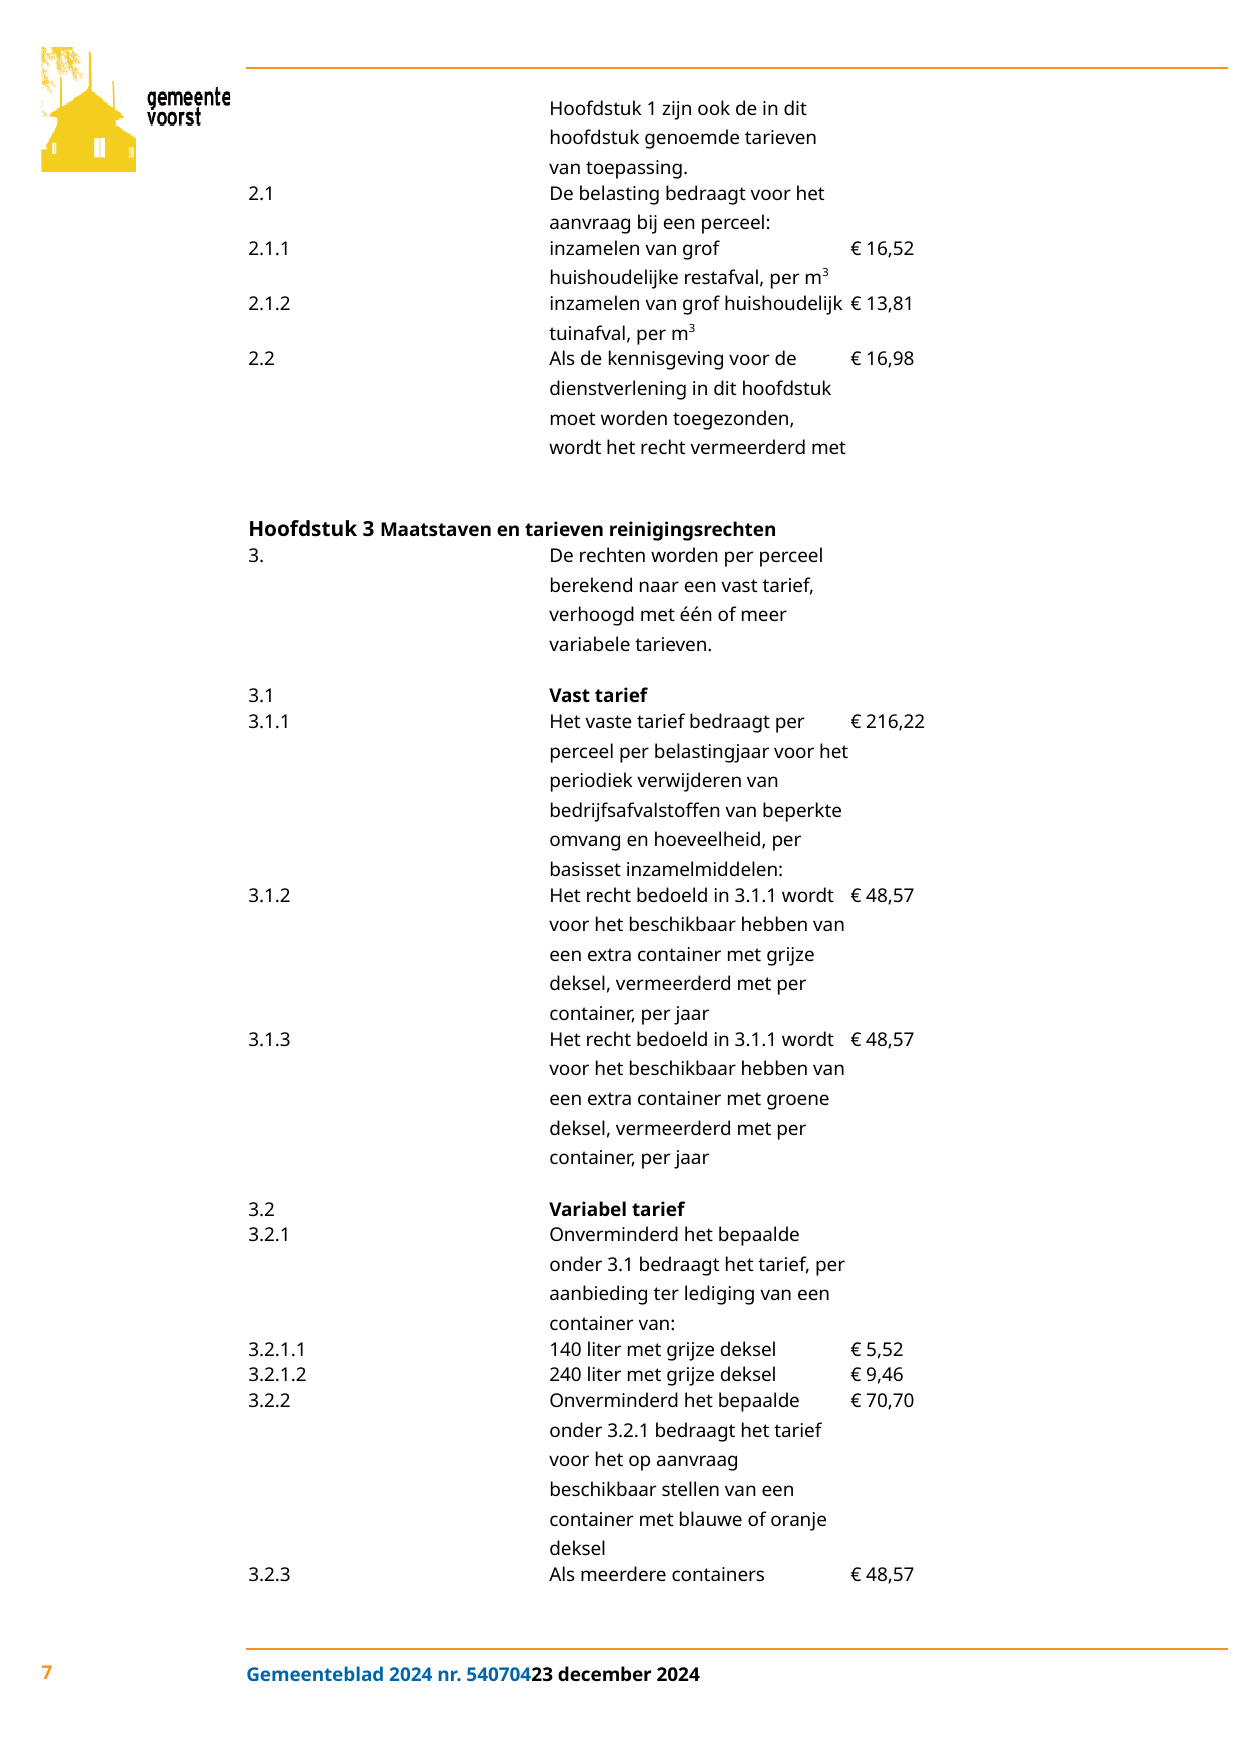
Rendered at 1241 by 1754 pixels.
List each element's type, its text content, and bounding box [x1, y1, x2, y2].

table_header [850, 542, 1152, 657]
table_cell 240 liter met grijze deksel [549, 1362, 850, 1387]
table_cell € 16,52 [850, 235, 1152, 290]
table_cell € 5,52 [850, 1336, 1152, 1362]
table_cell [549, 657, 850, 682]
table_cell Het recht bedoeld in 3.1.1 wordt voor het beschikbaar hebben van een extra container met grijze deksel, vermeerderd met per container, per jaar [549, 882, 850, 1026]
table_header [850, 95, 1152, 180]
table_header 3. [248, 542, 549, 657]
table_cell 3.2.2 [248, 1388, 549, 1561]
table_cell Onverminderd het bepaalde onder 3.1 bedraagt het tarief, per aanbieding ter lediging van een container van: [549, 1221, 850, 1336]
table_header Hoofdstuk 1 zijn ook de in dit hoofdstuk genoemde tarieven van toepassing. [549, 95, 850, 180]
table_cell inzamelen van grof huishoudelijk tuinafval, per m3 [549, 290, 850, 346]
table_cell [850, 1221, 1152, 1336]
table_cell Variabel tarief [549, 1196, 850, 1221]
table_cell € 70,70 [850, 1388, 1152, 1561]
table_cell 2.2 [248, 346, 549, 460]
table_header De rechten worden per perceel berekend naar een vast tarief, verhoogd met één of meer variabele tarieven. [549, 542, 850, 657]
table_cell Vast tarief [549, 683, 850, 708]
table_cell € 48,57 [850, 1561, 1152, 1587]
table_cell Het recht bedoeld in 3.1.1 wordt voor het beschikbaar hebben van een extra container met groene deksel, vermeerderd met per container, per jaar [549, 1026, 850, 1170]
table_cell € 9,46 [850, 1362, 1152, 1387]
table_cell 140 liter met grijze deksel [549, 1336, 850, 1362]
table_cell 2.1.1 [248, 235, 549, 290]
table_cell [850, 1196, 1152, 1221]
table_cell inzamelen van grof huishoudelijke restafval, per m3 [549, 235, 850, 290]
table_cell 3.1.2 [248, 882, 549, 1026]
table_cell [850, 1170, 1152, 1196]
table_header 3.1.1 [248, 708, 549, 882]
table_header € 216,22 [850, 708, 1152, 882]
table_cell € 16,98 [850, 346, 1152, 460]
table_cell 3.2.1 [248, 1221, 549, 1336]
table_cell 2.1 [248, 180, 549, 235]
table_header [248, 95, 549, 180]
table_cell 3.2.3 [248, 1561, 549, 1587]
table_cell [549, 1170, 850, 1196]
table_cell [248, 1170, 549, 1196]
table_cell € 13,81 [850, 290, 1152, 346]
table_cell 2.1.2 [248, 290, 549, 346]
table_cell Als de kennisgeving voor de dienstverlening in dit hoofdstuk moet worden toegezonden, wordt het recht vermeerderd met [549, 346, 850, 460]
table_cell [850, 180, 1152, 235]
table_cell [850, 683, 1152, 708]
table_cell 3.2 [248, 1196, 549, 1221]
table_cell 3.1.3 [248, 1026, 549, 1170]
table_cell 3.2.1.1 [248, 1336, 549, 1362]
table_cell 3.1 [248, 683, 549, 708]
table_cell Onverminderd het bepaalde onder 3.2.1 bedraagt het tarief voor het op aanvraag beschikbaar stellen van een container met blauwe of oranje deksel [549, 1388, 850, 1561]
picture [41, 47, 231, 172]
table_cell 3.2.1.2 [248, 1362, 549, 1387]
table_cell [850, 657, 1152, 682]
table_cell € 48,57 [850, 882, 1152, 1026]
text Hoofdstuk 3 Maatstaven en tarieven reinigingsrechten [248, 514, 1152, 542]
table_header Het vaste tarief bedraagt per perceel per belastingjaar voor het periodiek verwijderen van bedrijfsafvalstoffen van beperkte omvang en hoeveelheid, per basisset inzamelmiddelen: [549, 708, 850, 882]
table_cell Als meerdere containers [549, 1561, 850, 1587]
table_cell [248, 657, 549, 682]
table_cell € 48,57 [850, 1026, 1152, 1170]
table_cell De belasting bedraagt voor het aanvraag bij een perceel: [549, 180, 850, 235]
